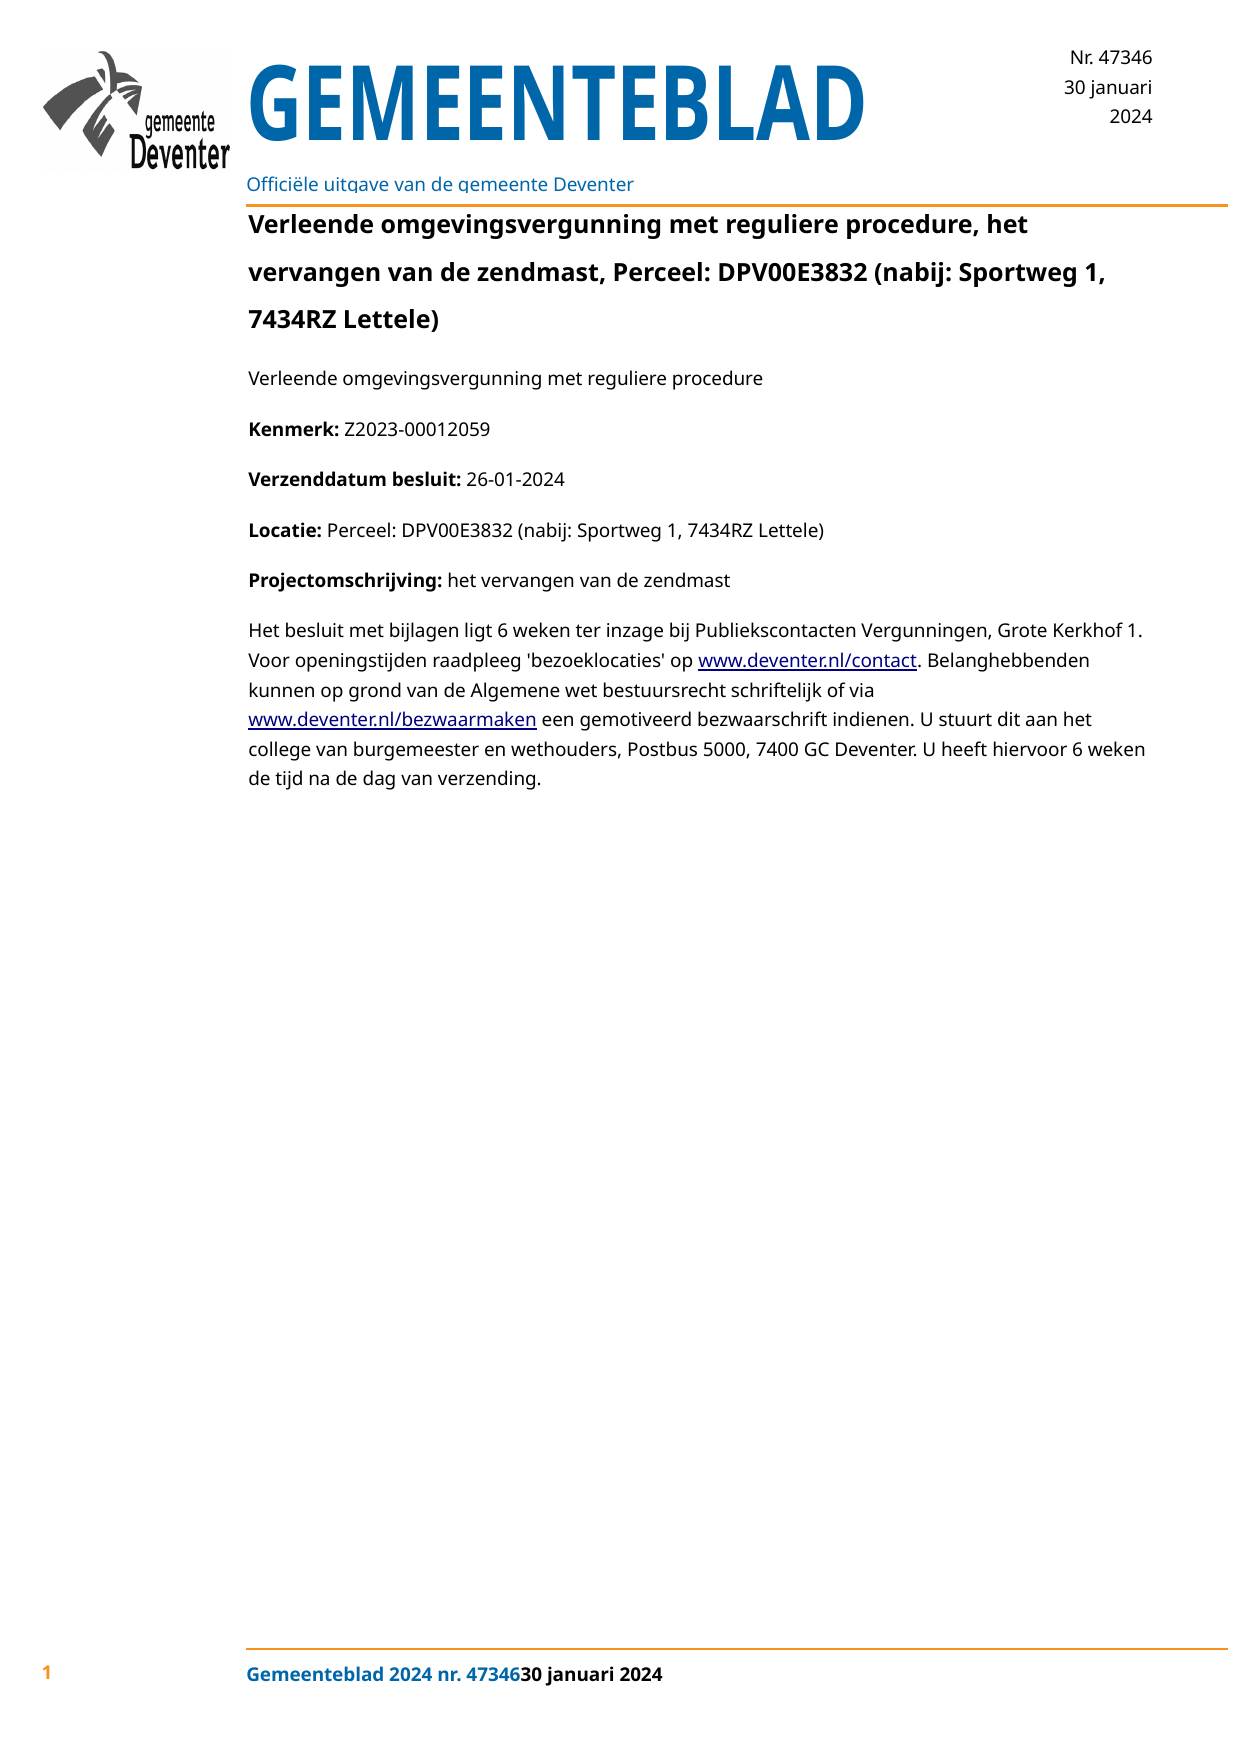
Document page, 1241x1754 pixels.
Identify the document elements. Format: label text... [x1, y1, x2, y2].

picture [41, 47, 231, 172]
text Projectomschrijving: het vervangen van de zendmast [248, 567, 1152, 593]
text Kenmerk: Z2023-00012059 [248, 416, 1152, 442]
text Verleende omgevingsvergunning met reguliere procedure [248, 366, 1152, 391]
text Locatie: Perceel: DPV00E3832 (nabij: Sportweg 1, 7434RZ Lettele) [248, 517, 1152, 542]
text Verzenddatum besluit: 26-01-2024 [248, 466, 1152, 492]
text Het besluit met bijlagen ligt 6 weken ter inzage bij Publiekscontacten Vergunningen, Grote Kerkhof 1. Voor openingstijden raadpleeg 'bezoeklocaties' op www.deventer.nl/contact. Belanghebbenden kunnen op grond van de Algemene wet bestuursrecht schriftelijk of via www.deventer.nl/bezwaarmaken een gemotiveerd bezwaarschrift indienen. U stuurt dit aan het college van burgemeester en wethouders, Postbus 5000, 7400 GC Deventer. U heeft hiervoor 6 weken de tijd na de dag van verzending. [248, 618, 1152, 791]
text Verleende omgevingsvergunning met reguliere procedure, het vervangen van de zendmast, Perceel: DPV00E3832 (nabij: Sportweg 1, 7434RZ Lettele) [248, 207, 1152, 336]
